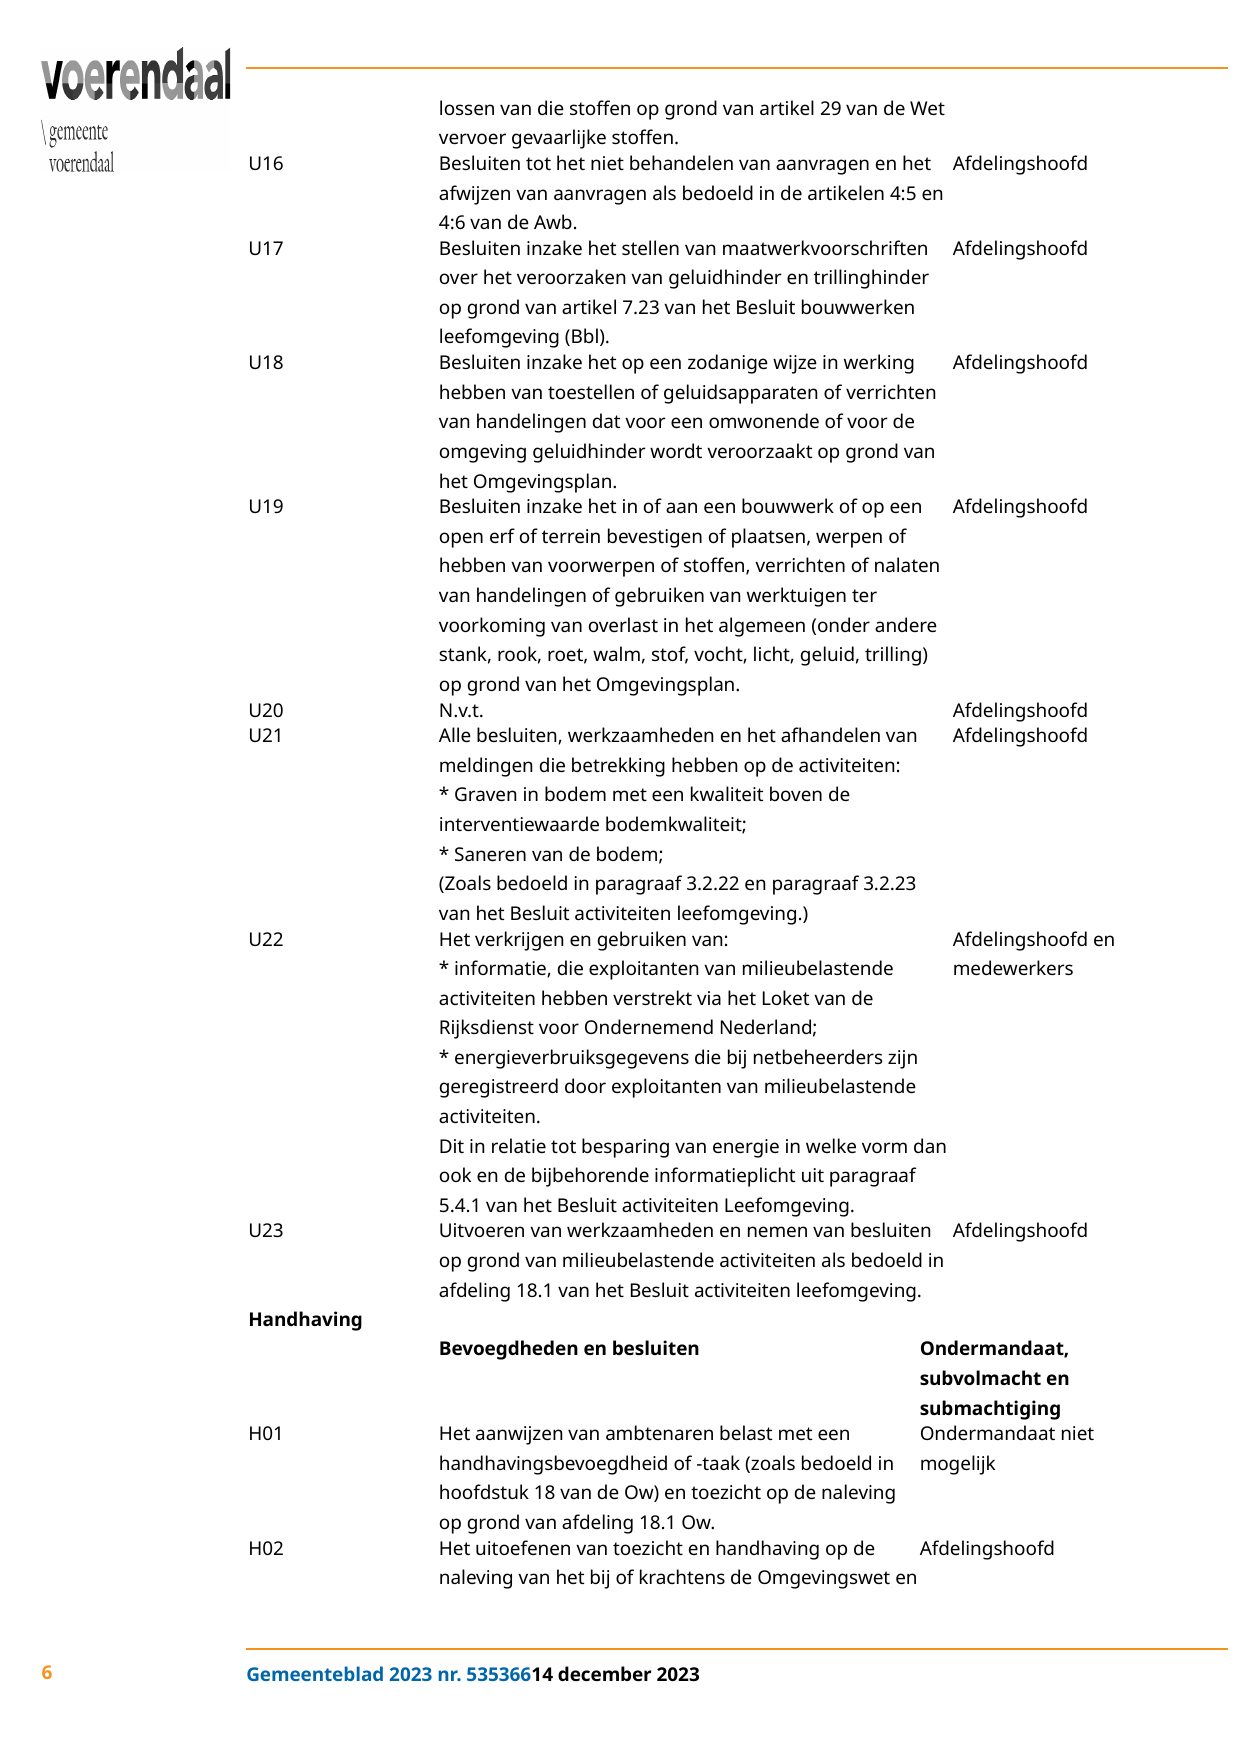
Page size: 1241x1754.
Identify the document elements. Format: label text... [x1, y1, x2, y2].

table_cell Afdelingshoofd [953, 723, 1152, 926]
table_cell Afdelingshoofd [953, 350, 1152, 493]
table_cell Afdelingshoofd [953, 235, 1152, 349]
table_cell Afdelingshoofd [953, 1218, 1152, 1303]
table_cell N.v.t. [439, 697, 953, 722]
table_cell U18 [248, 350, 439, 493]
table_cell Besluiten inzake het op een zodanige wijze in werking hebben van toestellen of geluidsapparaten of verrichten van handelingen dat voor een omwonende of voor de omgeving geluidhinder wordt veroorzaakt op grond van het Omgevingsplan. [439, 350, 953, 493]
table_cell Besluiten inzake het stellen van maatwerkvoorschriften over het veroorzaken van geluidhinder en trillinghinder op grond van artikel 7.23 van het Besluit bouwwerken leefomgeving (Bbl). [439, 235, 953, 349]
table_header Bevoegdheden en besluiten [439, 1336, 919, 1420]
table_cell lossen van die stoffen op grond van artikel 29 van de Wet vervoer gevaarlijke stoffen. [439, 95, 953, 150]
table_cell Afdelingshoofd [953, 150, 1152, 235]
table_cell Het verkrijgen en gebruiken van: * informatie, die exploitanten van milieubelastende activiteiten hebben verstrekt via het Loket van de Rijksdienst voor Ondernemend Nederland; * energieverbruiksgegevens die bij netbeheerders zijn geregistreerd door exploitanten van milieubelastende activiteiten. Dit in relatie tot besparing van energie in welke vorm dan ook en de bijbehorende informatieplicht uit paragraaf 5.4.1 van het Besluit activiteiten Leefomgeving. [439, 926, 953, 1218]
table_cell Afdelingshoofd [953, 697, 1152, 722]
table_cell Het aanwijzen van ambtenaren belast met een handhavingsbevoegdheid of -taak (zoals bedoeld in hoofdstuk 18 van de Ow) en toezicht op de naleving op grond van afdeling 18.1 Ow. [439, 1420, 919, 1535]
table_cell U17 [248, 235, 439, 349]
table_cell U20 [248, 697, 439, 722]
table_cell Het uitoefenen van toezicht en handhaving op de naleving van het bij of krachtens de Omgevingswet en [439, 1535, 919, 1590]
table_cell Besluiten inzake het in of aan een bouwwerk of op een open erf of terrein bevestigen of plaatsen, werpen of hebben van voorwerpen of stoffen, verrichten of nalaten van handelingen of gebruiken van werktuigen ter voorkoming van overlast in het algemeen (onder andere stank, rook, roet, walm, stof, vocht, licht, geluid, trilling) op grond van het Omgevingsplan. [439, 494, 953, 697]
table_cell H02 [248, 1535, 439, 1590]
table_cell Afdelingshoofd [920, 1535, 1152, 1590]
table_cell Afdelingshoofd en medewerkers [953, 926, 1152, 1218]
table_header [248, 1336, 439, 1420]
table_cell Ondermandaat niet mogelijk [920, 1420, 1152, 1535]
table_cell [953, 95, 1152, 150]
table_header Ondermandaat, subvolmacht en submachtiging [920, 1336, 1152, 1420]
text Handhaving [248, 1306, 1152, 1332]
table_cell Besluiten tot het niet behandelen van aanvragen en het afwijzen van aanvragen als bedoeld in de artikelen 4:5 en 4:6 van de Awb. [439, 150, 953, 235]
table_cell H01 [248, 1420, 439, 1535]
table_cell U22 [248, 926, 439, 1218]
table_cell U23 [248, 1218, 439, 1303]
table_cell U16 [248, 150, 439, 235]
picture [41, 47, 231, 172]
table_cell [248, 95, 439, 150]
table_cell U19 [248, 494, 439, 697]
table_cell Afdelingshoofd [953, 494, 1152, 697]
table_cell U21 [248, 723, 439, 926]
table_cell Alle besluiten, werkzaamheden en het afhandelen van meldingen die betrekking hebben op de activiteiten: * Graven in bodem met een kwaliteit boven de interventiewaarde bodemkwaliteit; * Saneren van de bodem; (Zoals bedoeld in paragraaf 3.2.22 en paragraaf 3.2.23 van het Besluit activiteiten leefomgeving.) [439, 723, 953, 926]
table_cell Uitvoeren van werkzaamheden en nemen van besluiten op grond van milieubelastende activiteiten als bedoeld in afdeling 18.1 van het Besluit activiteiten leefomgeving. [439, 1218, 953, 1303]
